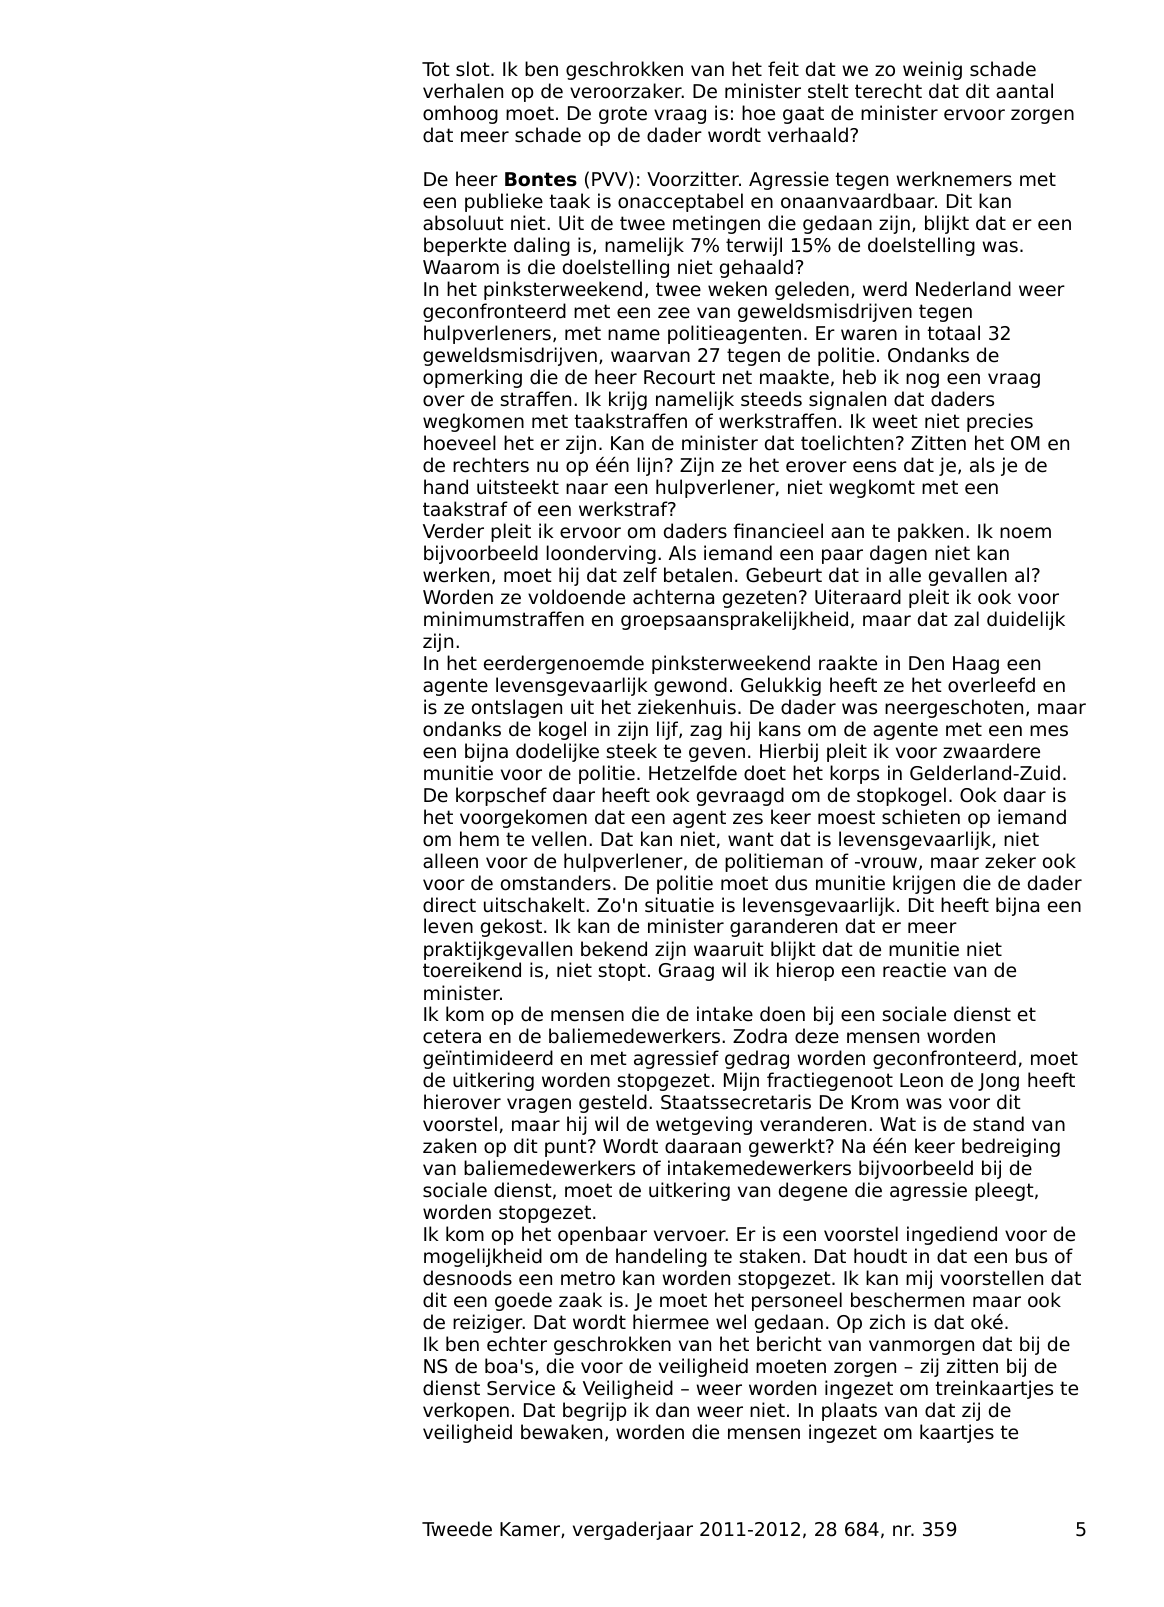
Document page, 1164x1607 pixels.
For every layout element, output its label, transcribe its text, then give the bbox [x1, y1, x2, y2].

text De heer Bontes (PVV): Voorzitter. Agressie tegen werknemers met een publieke taak is onacceptabel en onaanvaardbaar. Dit kan absoluut niet. Uit de twee metingen die gedaan zijn, blijkt dat er een beperkte daling is, namelijk 7% terwijl 15% de doelstelling was. Waarom is die doelstelling niet gehaald? [422, 169, 1087, 279]
text Ik ben echter geschrokken van het bericht van vanmorgen dat bij de NS de boa's, die voor de veiligheid moeten zorgen – zij zitten bij de dienst Service & Veiligheid – weer worden ingezet om treinkaartjes te verkopen. Dat begrijp ik dan weer niet. In plaats van dat zij de veiligheid bewaken, worden die mensen ingezet om kaartjes te [422, 1334, 1087, 1444]
text In het eerdergenoemde pinksterweekend raakte in Den Haag een agente levensgevaarlijk gewond. Gelukkig heeft ze het overleefd en is ze ontslagen uit het ziekenhuis. De dader was neergeschoten, maar ondanks de kogel in zijn lijf, zag hij kans om de agente met een mes een bijna dodelijke steek te geven. Hierbij pleit ik voor zwaardere munitie voor de politie. Hetzelfde doet het korps in Gelderland-Zuid. De korpschef daar heeft ook gevraagd om de stopkogel. Ook daar is het voorgekomen dat een agent zes keer moest schieten op iemand om hem te vellen. Dat kan niet, want dat is levensgevaarlijk, niet alleen voor de hulpverlener, de politieman of -vrouw, maar zeker ook voor de omstanders. De politie moet dus munitie krijgen die de dader direct uitschakelt. Zo'n situatie is levensgevaarlijk. Dit heeft bijna een leven gekost. Ik kan de minister garanderen dat er meer praktijkgevallen bekend zijn waaruit blijkt dat de munitie niet toereikend is, niet stopt. Graag wil ik hierop een reactie van de minister. [422, 653, 1087, 1004]
text Ik kom op de mensen die de intake doen bij een sociale dienst et cetera en de baliemedewerkers. Zodra deze mensen worden geïntimideerd en met agressief gedrag worden geconfronteerd, moet de uitkering worden stopgezet. Mijn fractiegenoot Leon de Jong heeft hierover vragen gesteld. Staatssecretaris De Krom was voor dit voorstel, maar hij wil de wetgeving veranderen. Wat is de stand van zaken op dit punt? Wordt daaraan gewerkt? Na één keer bedreiging van baliemedewerkers of intakemedewerkers bijvoorbeeld bij de sociale dienst, moet de uitkering van degene die agressie pleegt, worden stopgezet. [422, 1004, 1087, 1224]
text Tot slot. Ik ben geschrokken van het feit dat we zo weinig schade verhalen op de veroorzaker. De minister stelt terecht dat dit aantal omhoog moet. De grote vraag is: hoe gaat de minister ervoor zorgen dat meer schade op de dader wordt verhaald? [422, 59, 1087, 147]
text In het pinksterweekend, twee weken geleden, werd Nederland weer geconfronteerd met een zee van geweldsmisdrijven tegen hulpverleners, met name politieagenten. Er waren in totaal 32 geweldsmisdrijven, waarvan 27 tegen de politie. Ondanks de opmerking die de heer Recourt net maakte, heb ik nog een vraag over de straffen. Ik krijg namelijk steeds signalen dat daders wegkomen met taakstraffen of werkstraffen. Ik weet niet precies hoeveel het er zijn. Kan de minister dat toelichten? Zitten het OM en de rechters nu op één lijn? Zijn ze het erover eens dat je, als je de hand uitsteekt naar een hulpverlener, niet wegkomt met een taakstraf of een werkstraf? [422, 279, 1087, 521]
text Ik kom op het openbaar vervoer. Er is een voorstel ingediend voor de mogelijkheid om de handeling te staken. Dat houdt in dat een bus of desnoods een metro kan worden stopgezet. Ik kan mij voorstellen dat dit een goede zaak is. Je moet het personeel beschermen maar ook de reiziger. Dat wordt hiermee wel gedaan. Op zich is dat oké. [422, 1224, 1087, 1334]
text Verder pleit ik ervoor om daders financieel aan te pakken. Ik noem bijvoorbeeld loonderving. Als iemand een paar dagen niet kan werken, moet hij dat zelf betalen. Gebeurt dat in alle gevallen al? Worden ze voldoende achterna gezeten? Uiteraard pleit ik ook voor minimumstraffen en groepsaansprakelijkheid, maar dat zal duidelijk zijn. [422, 521, 1087, 653]
